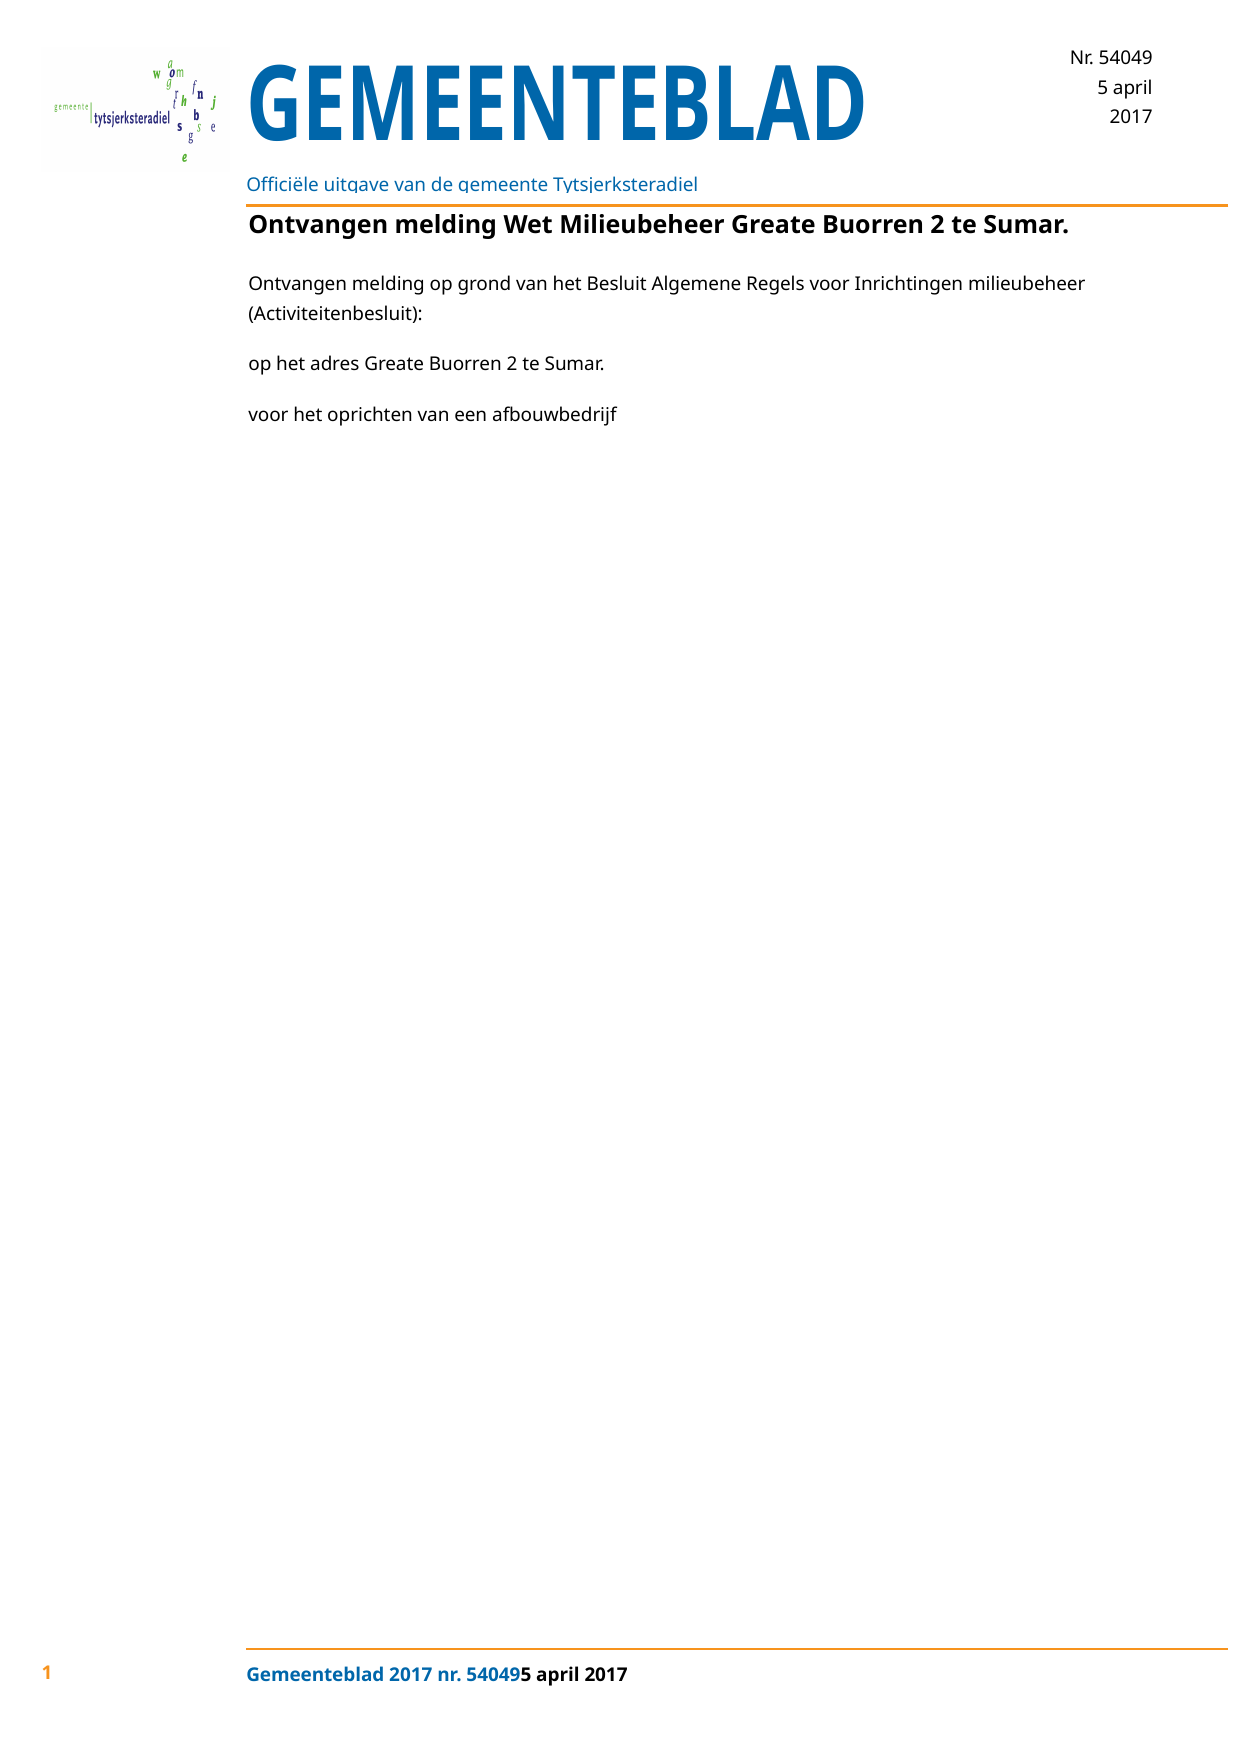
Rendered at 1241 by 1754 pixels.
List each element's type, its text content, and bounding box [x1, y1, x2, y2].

text voor het oprichten van een afbouwbedrijf [248, 401, 1152, 426]
text Ontvangen melding Wet Milieubeheer Greate Buorren 2 te Sumar. [248, 207, 1152, 241]
text op het adres Greate Buorren 2 te Sumar. [248, 350, 1152, 376]
text Ontvangen melding op grond van het Besluit Algemene Regels voor Inrichtingen milieubeheer (Activiteitenbesluit): [248, 270, 1152, 326]
picture [41, 47, 231, 172]
